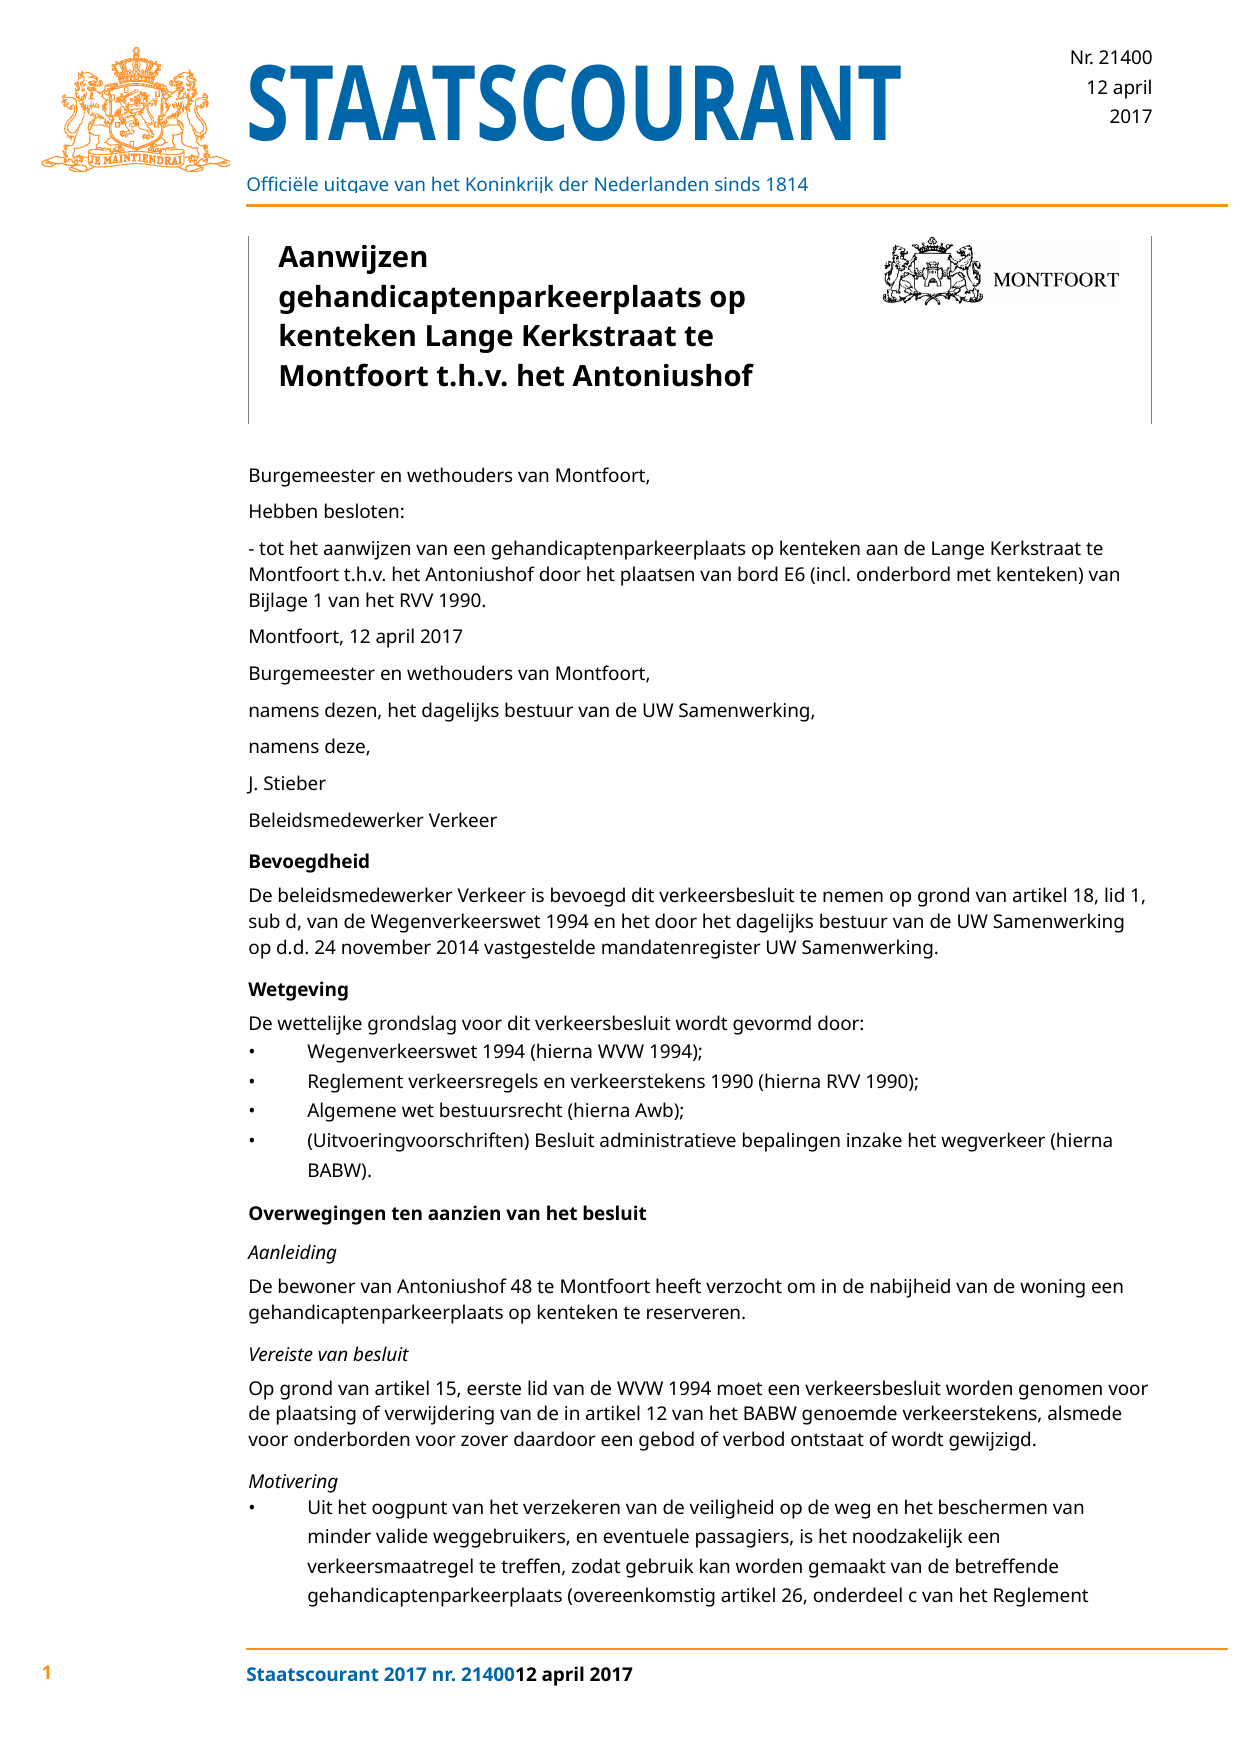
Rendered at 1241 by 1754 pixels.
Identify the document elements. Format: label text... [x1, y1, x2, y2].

text De beleidsmedewerker Verkeer is bevoegd dit verkeersbesluit te nemen op grond van artikel 18, lid 1, sub d, van de Wegenverkeerswet 1994 en het door het dagelijks bestuur van de UW Samenwerking op d.d. 24 november 2014 vastgestelde mandatenregister UW Samenwerking. [248, 883, 1152, 960]
text J. Stieber [248, 770, 1152, 796]
table_header [850, 236, 1151, 424]
table_header Aanwijzen gehandicaptenparkeerplaats op kenteken Lange Kerkstraat te Montfoort t.h.v. het Antoniushof [249, 236, 850, 424]
text Overwegingen ten aanzien van het besluit [248, 1200, 1152, 1226]
text Hebben besloten: [248, 499, 1152, 524]
text Op grond van artikel 15, eerste lid van de WVW 1994 moet een verkeersbesluit worden genomen voor de plaatsing of verwijdering van de in artikel 12 van het BABW genoemde verkeerstekens, alsmede voor onderborden voor zover daardoor een gebod of verbod ontstaat of wordt gewijzigd. [248, 1375, 1152, 1452]
text Montfoort, 12 april 2017 [248, 623, 1152, 649]
text Wetgeving [248, 976, 1152, 1002]
picture [882, 236, 1119, 306]
text Motivering [248, 1468, 1152, 1494]
list Algemene wet bestuursrecht (hierna Awb); [248, 1098, 1152, 1123]
text De wettelijke grondslag voor dit verkeersbesluit wordt gevormd door: [248, 1010, 1152, 1036]
list Reglement verkeersregels en verkeerstekens 1990 (hierna RVV 1990); [248, 1068, 1152, 1094]
list Uit het oogpunt van het verzekeren van de veiligheid op de weg en het beschermen van minder valide weggebruikers, en eventuele passagiers, is het noodzakelijk een verkeersmaatregel te treffen, zodat gebruik kan worden gemaakt van de betreffende gehandicaptenparkeerplaats (overeenkomstig artikel 26, onderdeel c van het Reglement [248, 1494, 1152, 1608]
text Beleidsmedewerker Verkeer [248, 807, 1152, 832]
list (Uitvoeringvoorschriften) Besluit administratieve bepalingen inzake het wegverkeer (hierna BABW). [248, 1127, 1152, 1182]
text Burgemeester en wethouders van Montfoort, [248, 462, 1152, 488]
text De bewoner van Antoniushof 48 te Montfoort heeft verzocht om in de nabijheid van de woning een gehandicaptenparkeerplaats op kenteken te reserveren. [248, 1273, 1152, 1325]
picture [41, 47, 231, 172]
text namens deze, [248, 733, 1152, 759]
text Burgemeester en wethouders van Montfoort, [248, 660, 1152, 686]
text namens dezen, het dagelijks bestuur van de UW Samenwerking, [248, 697, 1152, 722]
text - tot het aanwijzen van een gehandicaptenparkeerplaats op kenteken aan de Lange Kerkstraat te Montfoort t.h.v. het Antoniushof door het plaatsen van bord E6 (incl. onderbord met kenteken) van Bijlage 1 van het RVV 1990. [248, 535, 1152, 612]
text Aanleiding [248, 1239, 1152, 1265]
text Bevoegdheid [248, 849, 1152, 874]
list Wegenverkeerswet 1994 (hierna WVW 1994); [248, 1038, 1152, 1064]
text Vereiste van besluit [248, 1341, 1152, 1367]
